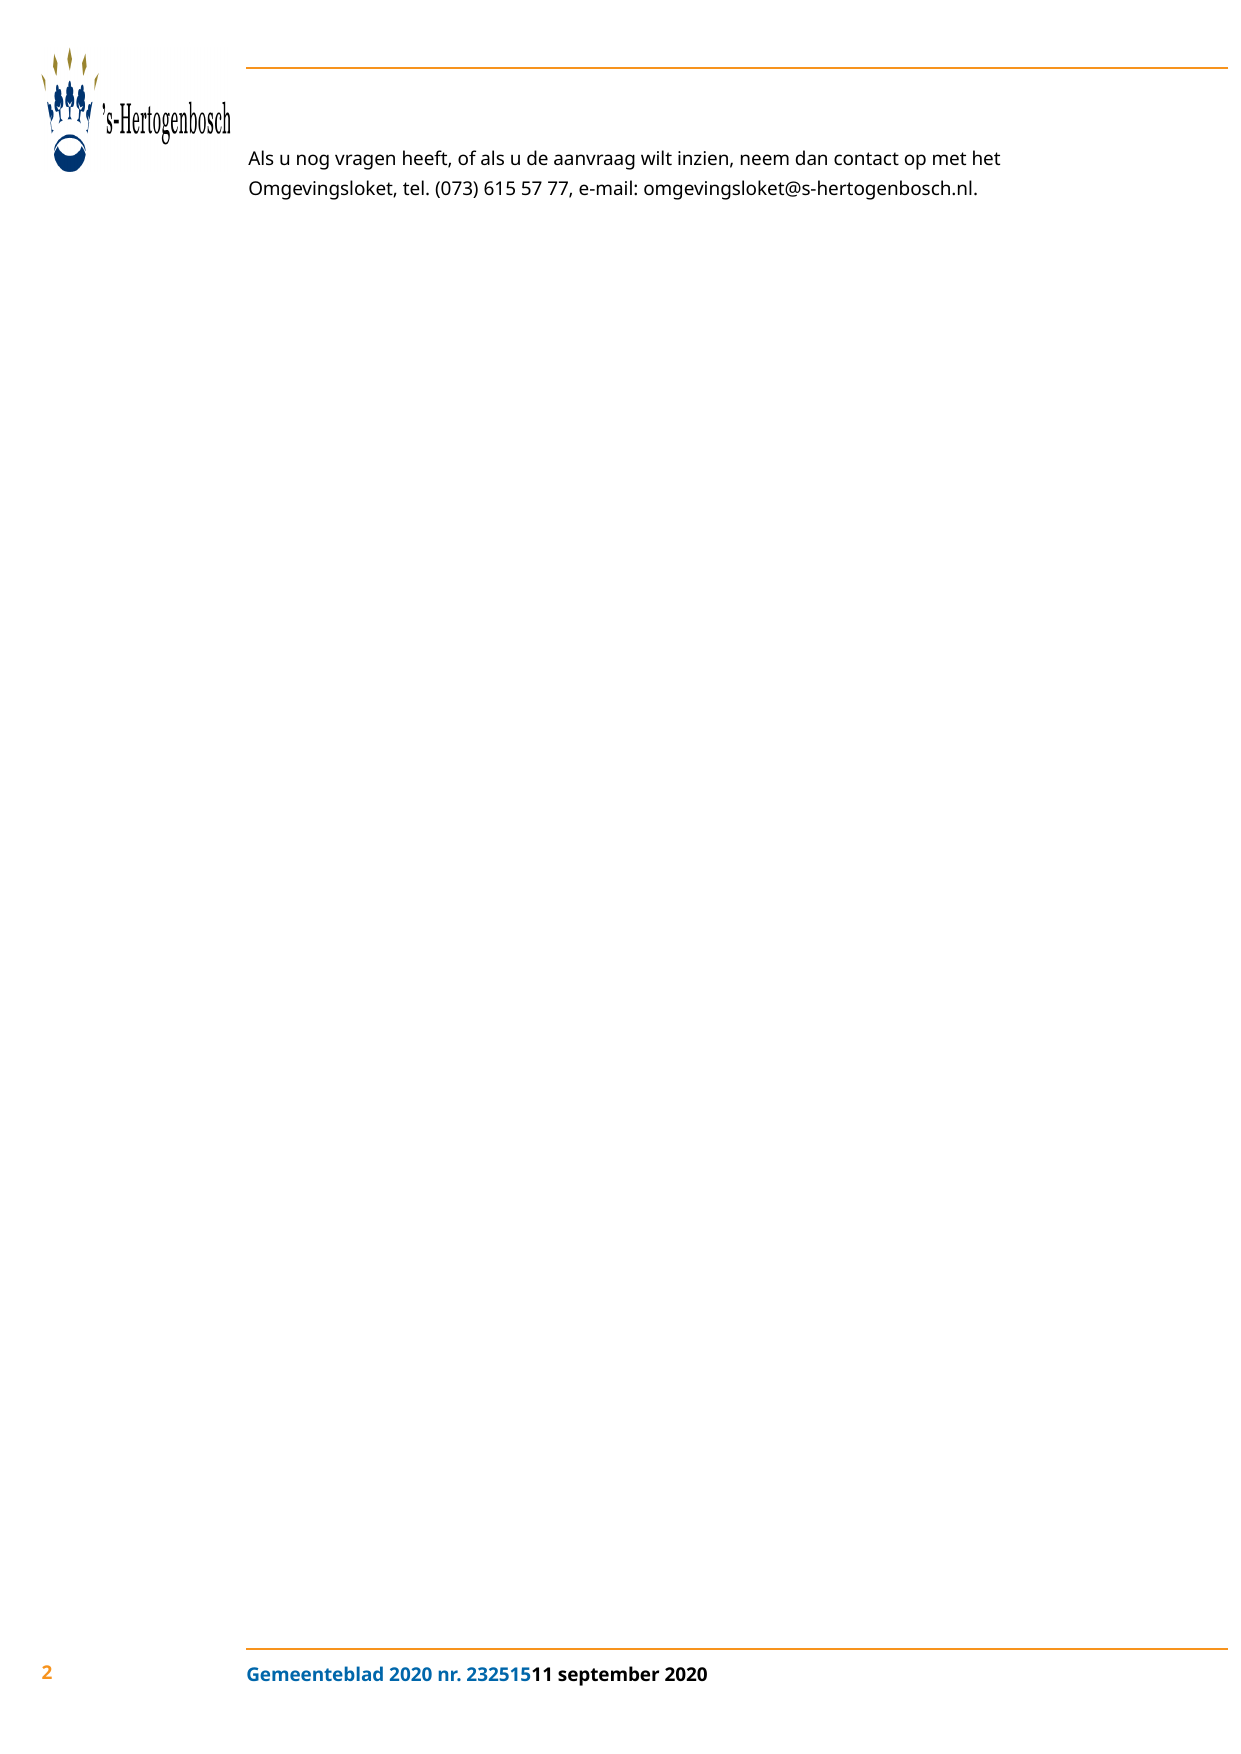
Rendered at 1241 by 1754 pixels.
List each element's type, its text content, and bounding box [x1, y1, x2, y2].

picture [41, 47, 231, 172]
text Als u nog vragen heeft, of als u de aanvraag wilt inzien, neem dan contact op met het Omgevingsloket, tel. (073) 615 57 77, e-mail: omgevingsloket@s-hertogenbosch.nl. [248, 145, 1152, 201]
